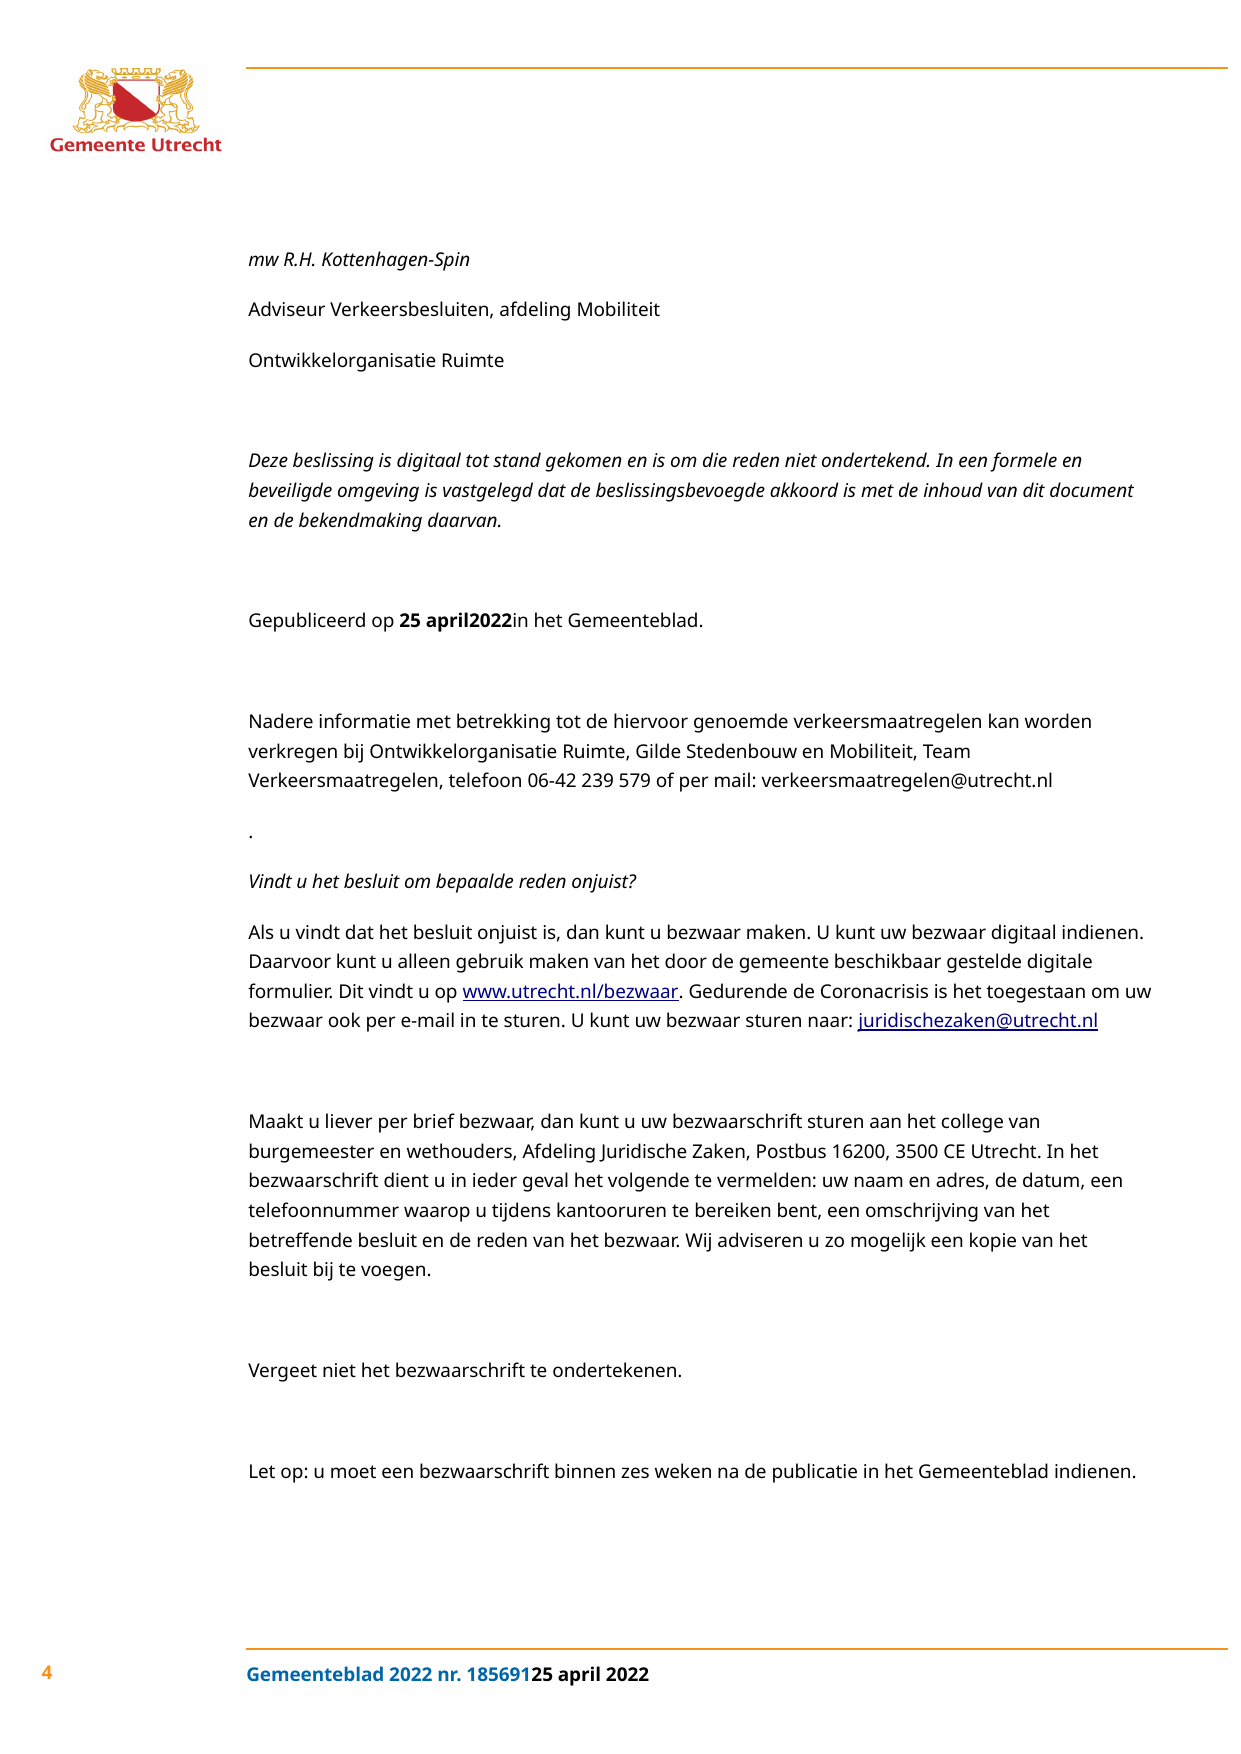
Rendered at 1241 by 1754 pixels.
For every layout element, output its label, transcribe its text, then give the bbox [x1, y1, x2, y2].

text Adviseur Verkeersbesluiten, afdeling Mobiliteit [248, 296, 1152, 322]
text Nadere informatie met betrekking tot de hiervoor genoemde verkeersmaatregelen kan worden verkregen bij Ontwikkelorganisatie Ruimte, Gilde Stedenbouw en Mobiliteit, Team Verkeersmaatregelen, telefoon 06-42 239 579 of per mail: verkeersmaatregelen@utrecht.nl [248, 708, 1152, 793]
text Vergeet niet het bezwaarschrift te ondertekenen. [248, 1357, 1152, 1383]
text Let op: u moet een bezwaarschrift binnen zes weken na de publicatie in het Gemeenteblad indienen. [248, 1458, 1152, 1484]
text Maakt u liever per brief bezwaar, dan kunt u uw bezwaarschrift sturen aan het college van burgemeester en wethouders, Afdeling Juridische Zaken, Postbus 16200, 3500 CE Utrecht. In het bezwaarschrift dient u in ieder geval het volgende te vermelden: uw naam en adres, de datum, een telefoonnummer waarop u tijdens kantooruren te bereiken bent, een omschrijving van het betreffende besluit en de reden van het bezwaar. Wij adviseren u zo mogelijk een kopie van het besluit bij te voegen. [248, 1108, 1152, 1282]
text Deze beslissing is digitaal tot stand gekomen en is om die reden niet ondertekend. In een formele en beveiligde omgeving is vastgelegd dat de beslissingsbevoegde akkoord is met de inhoud van dit document en de bekendmaking daarvan. [248, 448, 1152, 533]
picture [41, 47, 231, 172]
text Als u vindt dat het besluit onjuist is, dan kunt u bezwaar maken. U kunt uw bezwaar digitaal indienen. Daarvoor kunt u alleen gebruik maken van het door de gemeente beschikbaar gestelde digitale formulier. Dit vindt u op www.utrecht.nl/bezwaar. Gedurende de Coronacrisis is het toegestaan om uw bezwaar ook per e-mail in te sturen. U kunt uw bezwaar sturen naar: juridischezaken@utrecht.nl [248, 919, 1152, 1033]
text . [248, 818, 1152, 844]
text mw R.H. Kottenhagen-Spin [248, 246, 1152, 272]
text Gepubliceerd op 25 april2022in het Gemeenteblad. [248, 608, 1152, 633]
text Ontwikkelorganisatie Ruimte [248, 347, 1152, 373]
text Vindt u het besluit om bepaalde reden onjuist? [248, 868, 1152, 894]
